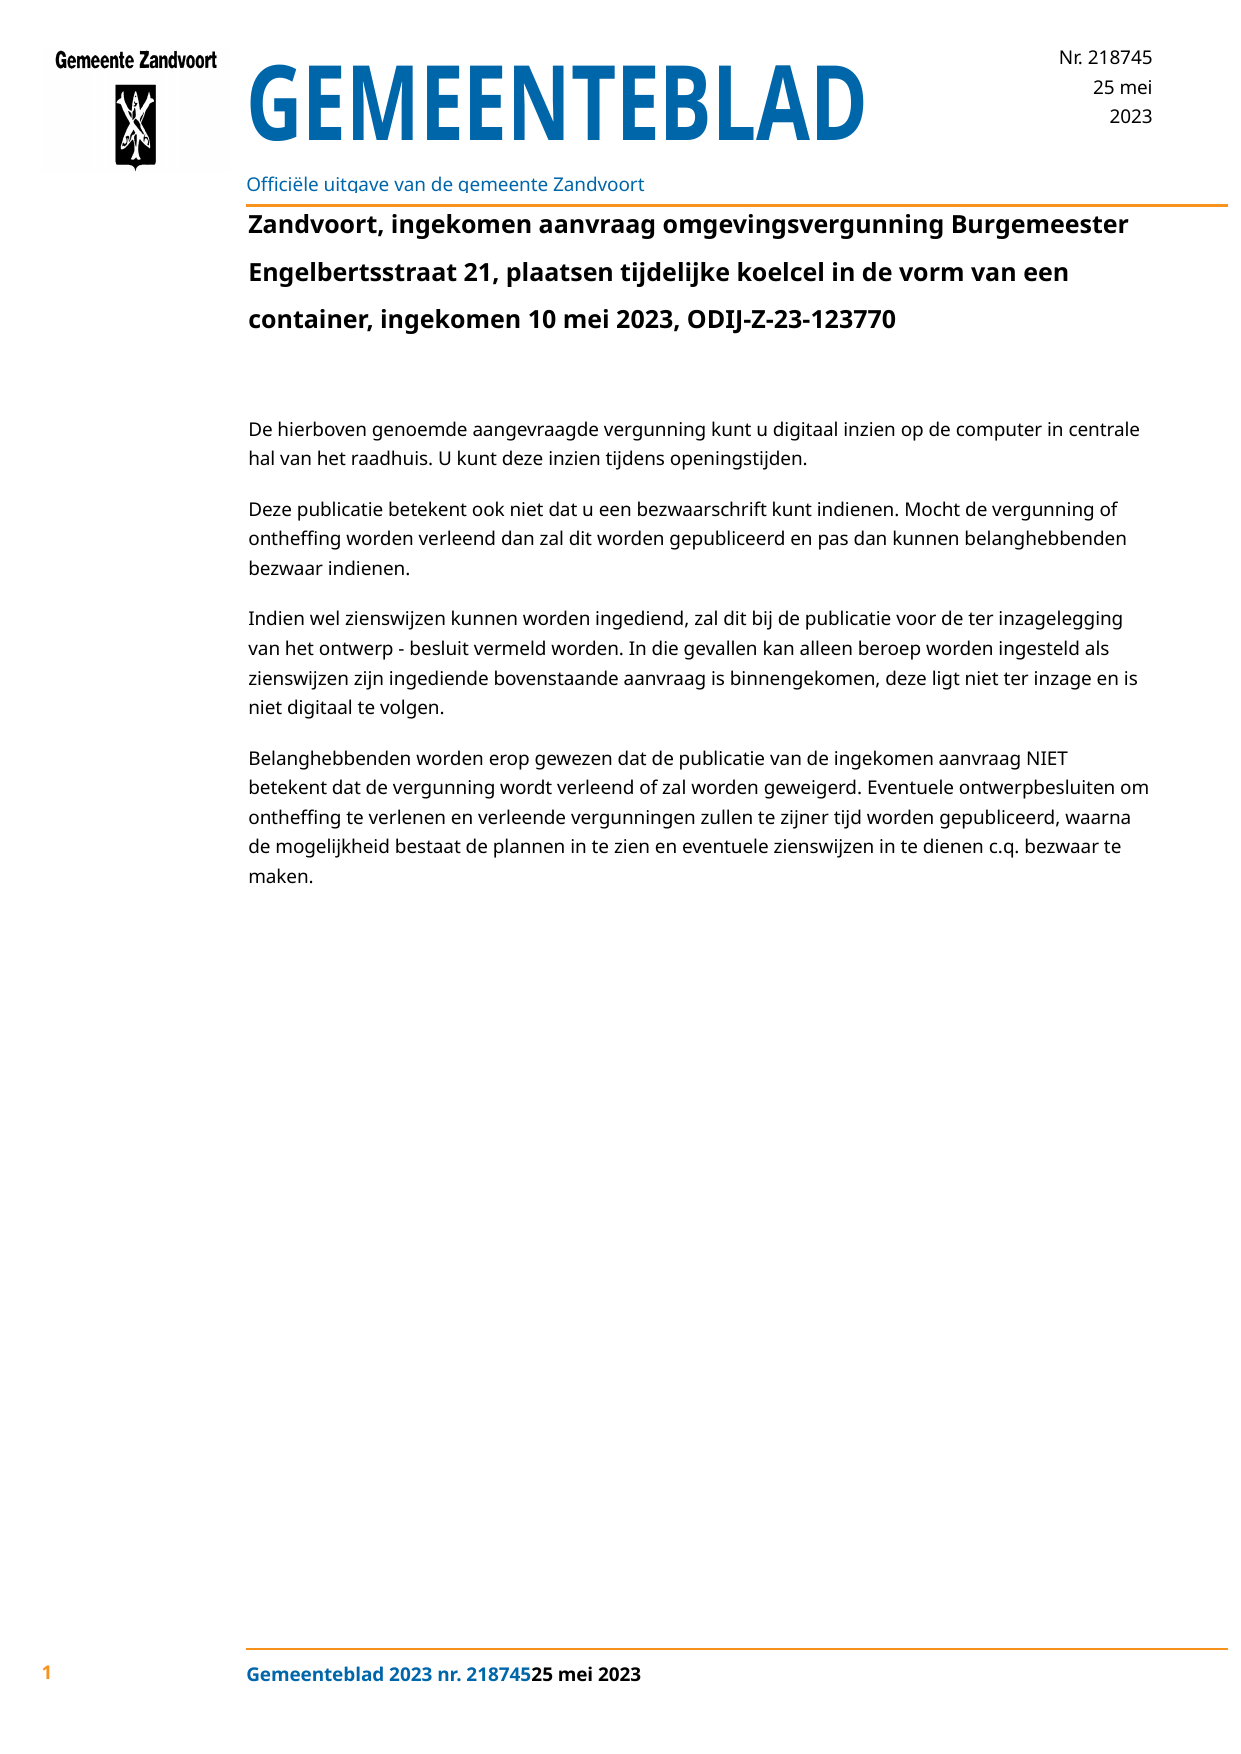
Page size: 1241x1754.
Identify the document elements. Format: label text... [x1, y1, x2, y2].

text Belanghebbenden worden erop gewezen dat de publicatie van de ingekomen aanvraag NIET betekent dat de vergunning wordt verleend of zal worden geweigerd. Eventuele ontwerpbesluiten om ontheffing te verlenen en verleende vergunningen zullen te zijner tijd worden gepubliceerd, waarna de mogelijkheid bestaat de plannen in te zien en eventuele zienswijzen in te dienen c.q. bezwaar te maken. [248, 745, 1152, 889]
picture [41, 47, 231, 172]
text Indien wel zienswijzen kunnen worden ingediend, zal dit bij de publicatie voor de ter inzagelegging van het ontwerp - besluit vermeld worden. In die gevallen kan alleen beroep worden ingesteld als zienswijzen zijn ingediende bovenstaande aanvraag is binnengekomen, deze ligt niet ter inzage en is niet digitaal te volgen. [248, 606, 1152, 720]
text De hierboven genoemde aangevraagde vergunning kunt u digitaal inzien op de computer in centrale hal van het raadhuis. U kunt deze inzien tijdens openingstijden. [248, 416, 1152, 471]
text Deze publicatie betekent ook niet dat u een bezwaarschrift kunt indienen. Mocht de vergunning of ontheffing worden verleend dan zal dit worden gepubliceerd en pas dan kunnen belanghebbenden bezwaar indienen. [248, 496, 1152, 581]
text Zandvoort, ingekomen aanvraag omgevingsvergunning Burgemeester Engelbertsstraat 21, plaatsen tijdelijke koelcel in de vorm van een container, ingekomen 10 mei 2023, ODIJ-Z-23-123770 [248, 207, 1152, 336]
